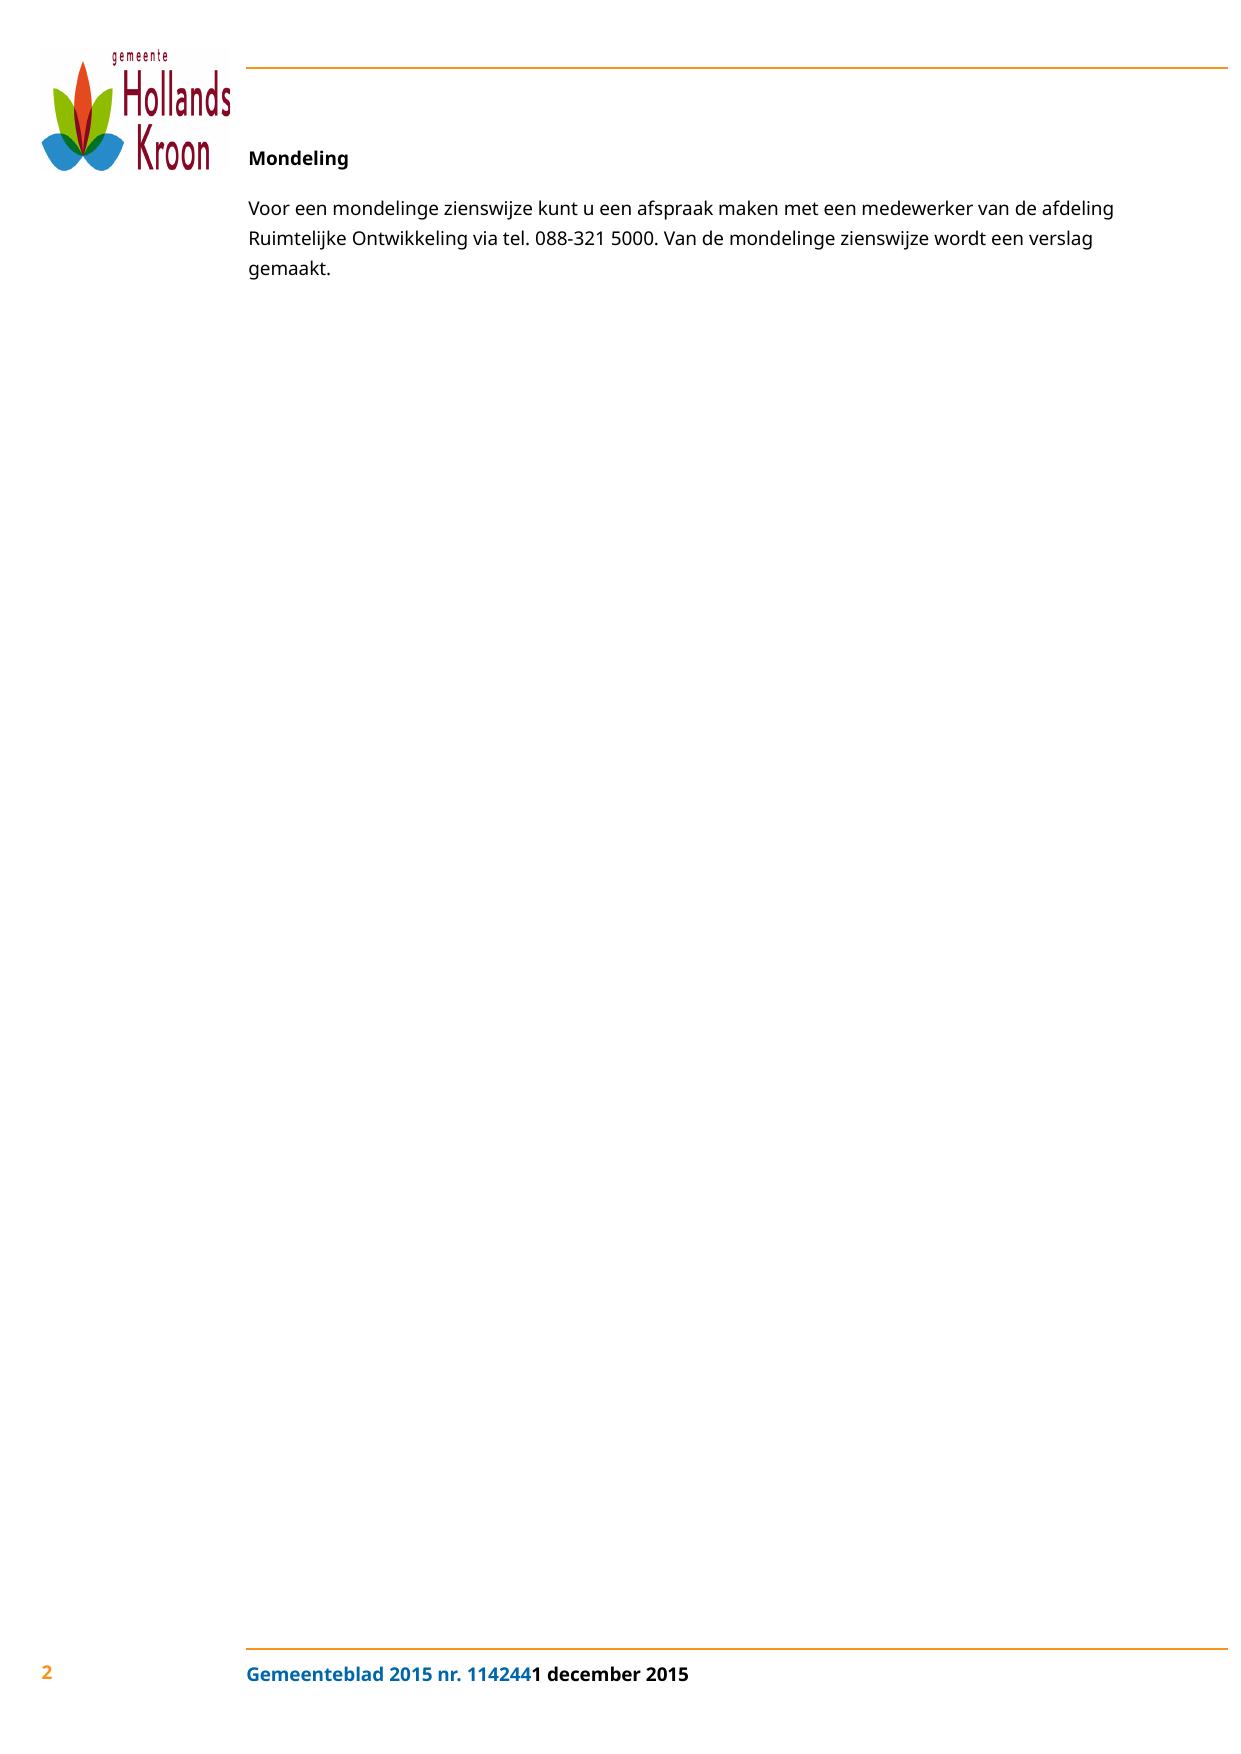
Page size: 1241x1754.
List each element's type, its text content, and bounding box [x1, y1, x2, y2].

text Mondeling [248, 145, 1152, 171]
text Voor een mondelinge zienswijze kunt u een afspraak maken met een medewerker van de afdeling Ruimtelijke Ontwikkeling via tel. 088-321 5000. Van de mondelinge zienswijze wordt een verslag gemaakt. [248, 196, 1152, 281]
picture [41, 47, 231, 172]
